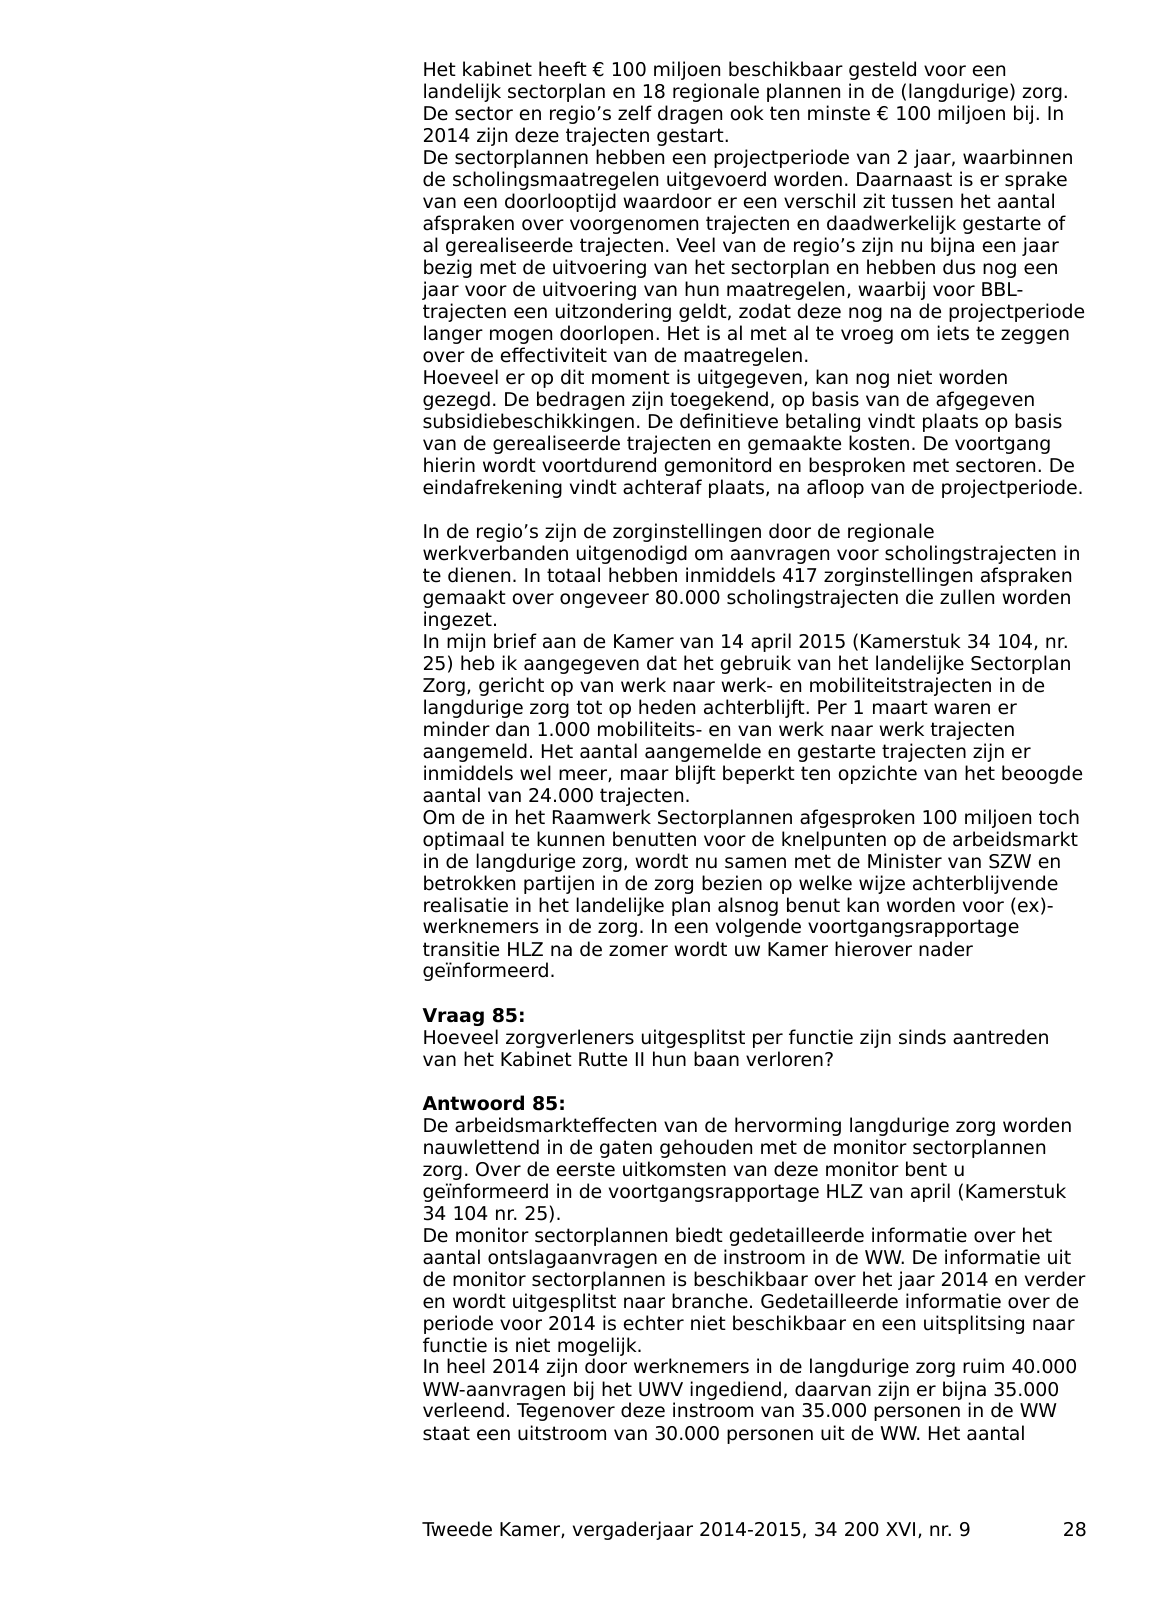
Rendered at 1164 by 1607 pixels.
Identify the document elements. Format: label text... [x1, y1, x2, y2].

text De arbeidsmarkteffecten van de hervorming langdurige zorg worden nauwlettend in de gaten gehouden met de monitor sectorplannen zorg. Over de eerste uitkomsten van deze monitor bent u geïnformeerd in de voortgangsrapportage HLZ van april (Kamerstuk 34 104 nr. 25). [422, 1115, 1087, 1224]
text Antwoord 85: [422, 1093, 1087, 1115]
text In de regio’s zijn de zorginstellingen door de regionale werkverbanden uitgenodigd om aanvragen voor scholingstrajecten in te dienen. In totaal hebben inmiddels 417 zorginstellingen afspraken gemaakt over ongeveer 80.000 scholingstrajecten die zullen worden ingezet. [422, 521, 1087, 631]
text Hoeveel zorgverleners uitgesplitst per functie zijn sinds aantreden van het Kabinet Rutte II hun baan verloren? [422, 1027, 1087, 1071]
text In heel 2014 zijn door werknemers in de langdurige zorg ruim 40.000 WW-aanvragen bij het UWV ingediend, daarvan zijn er bijna 35.000 verleend. Tegenover deze instroom van 35.000 personen in de WW staat een uitstroom van 30.000 personen uit de WW. Het aantal [422, 1356, 1087, 1444]
text De monitor sectorplannen biedt gedetailleerde informatie over het aantal ontslagaanvragen en de instroom in de WW. De informatie uit de monitor sectorplannen is beschikbaar over het jaar 2014 en verder en wordt uitgesplitst naar branche. Gedetailleerde informatie over de periode voor 2014 is echter niet beschikbaar en een uitsplitsing naar functie is niet mogelijk. [422, 1224, 1087, 1356]
text In mijn brief aan de Kamer van 14 april 2015 (Kamerstuk 34 104, nr. 25) heb ik aangegeven dat het gebruik van het landelijke Sectorplan Zorg, gericht op van werk naar werk- en mobiliteitstrajecten in de langdurige zorg tot op heden achterblijft. Per 1 maart waren er minder dan 1.000 mobiliteits- en van werk naar werk trajecten aangemeld. Het aantal aangemelde en gestarte trajecten zijn er inmiddels wel meer, maar blijft beperkt ten opzichte van het beoogde aantal van 24.000 trajecten. [422, 631, 1087, 807]
text Vraag 85: [422, 1004, 1087, 1027]
text Om de in het Raamwerk Sectorplannen afgesproken 100 miljoen toch optimaal te kunnen benutten voor de knelpunten op de arbeidsmarkt in de langdurige zorg, wordt nu samen met de Minister van SZW en betrokken partijen in de zorg bezien op welke wijze achterblijvende realisatie in het landelijke plan alsnog benut kan worden voor (ex)- werknemers in de zorg. In een volgende voortgangsrapportage transitie HLZ na de zomer wordt uw Kamer hierover nader geïnformeerd. [422, 807, 1087, 982]
text Het kabinet heeft € 100 miljoen beschikbaar gesteld voor een landelijk sectorplan en 18 regionale plannen in de (langdurige) zorg. De sector en regio’s zelf dragen ook ten minste € 100 miljoen bij. In 2014 zijn deze trajecten gestart. [422, 59, 1087, 147]
text De sectorplannen hebben een projectperiode van 2 jaar, waarbinnen de scholingsmaatregelen uitgevoerd worden. Daarnaast is er sprake van een doorlooptijd waardoor er een verschil zit tussen het aantal afspraken over voorgenomen trajecten en daadwerkelijk gestarte of al gerealiseerde trajecten. Veel van de regio’s zijn nu bijna een jaar bezig met de uitvoering van het sectorplan en hebben dus nog een jaar voor de uitvoering van hun maatregelen, waarbij voor BBL-trajecten een uitzondering geldt, zodat deze nog na de projectperiode langer mogen doorlopen. Het is al met al te vroeg om iets te zeggen over de effectiviteit van de maatregelen. [422, 147, 1087, 367]
text Hoeveel er op dit moment is uitgegeven, kan nog niet worden gezegd. De bedragen zijn toegekend, op basis van de afgegeven subsidiebeschikkingen. De definitieve betaling vindt plaats op basis van de gerealiseerde trajecten en gemaakte kosten. De voortgang hierin wordt voortdurend gemonitord en besproken met sectoren. De eindafrekening vindt achteraf plaats, na afloop van de projectperiode. [422, 367, 1087, 499]
